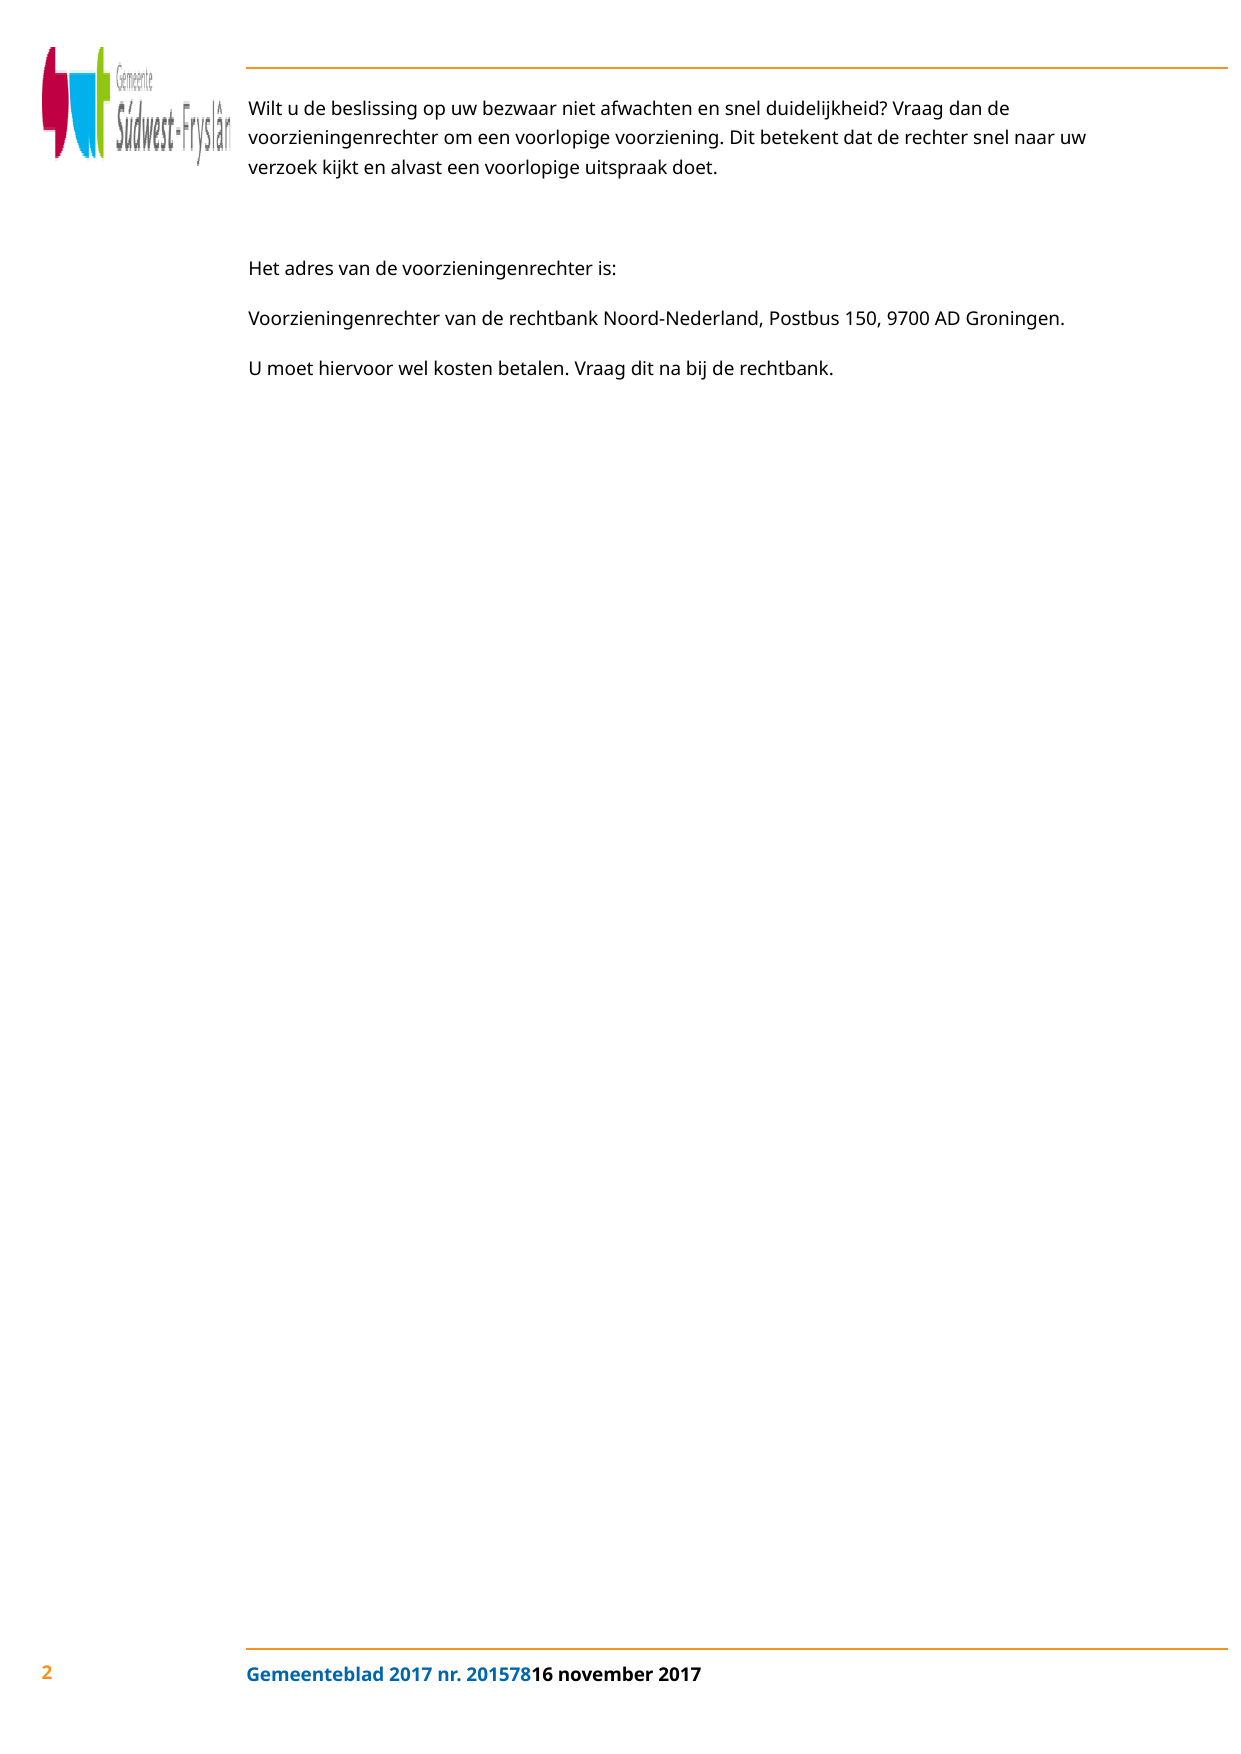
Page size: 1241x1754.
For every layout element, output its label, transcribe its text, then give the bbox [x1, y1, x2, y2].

text Voorzieningenrechter van de rechtbank Noord-Nederland, Postbus 150, 9700 AD Groningen. [248, 305, 1152, 331]
text Wilt u de beslissing op uw bezwaar niet afwachten en snel duidelijkheid? Vraag dan de voorzieningenrechter om een voorlopige voorziening. Dit betekent dat de rechter snel naar uw verzoek kijkt en alvast een voorlopige uitspraak doet. [248, 95, 1152, 180]
text U moet hiervoor wel kosten betalen. Vraag dit na bij de rechtbank. [248, 356, 1152, 381]
text Het adres van de voorzieningenrechter is: [248, 255, 1152, 281]
picture [41, 47, 231, 172]
